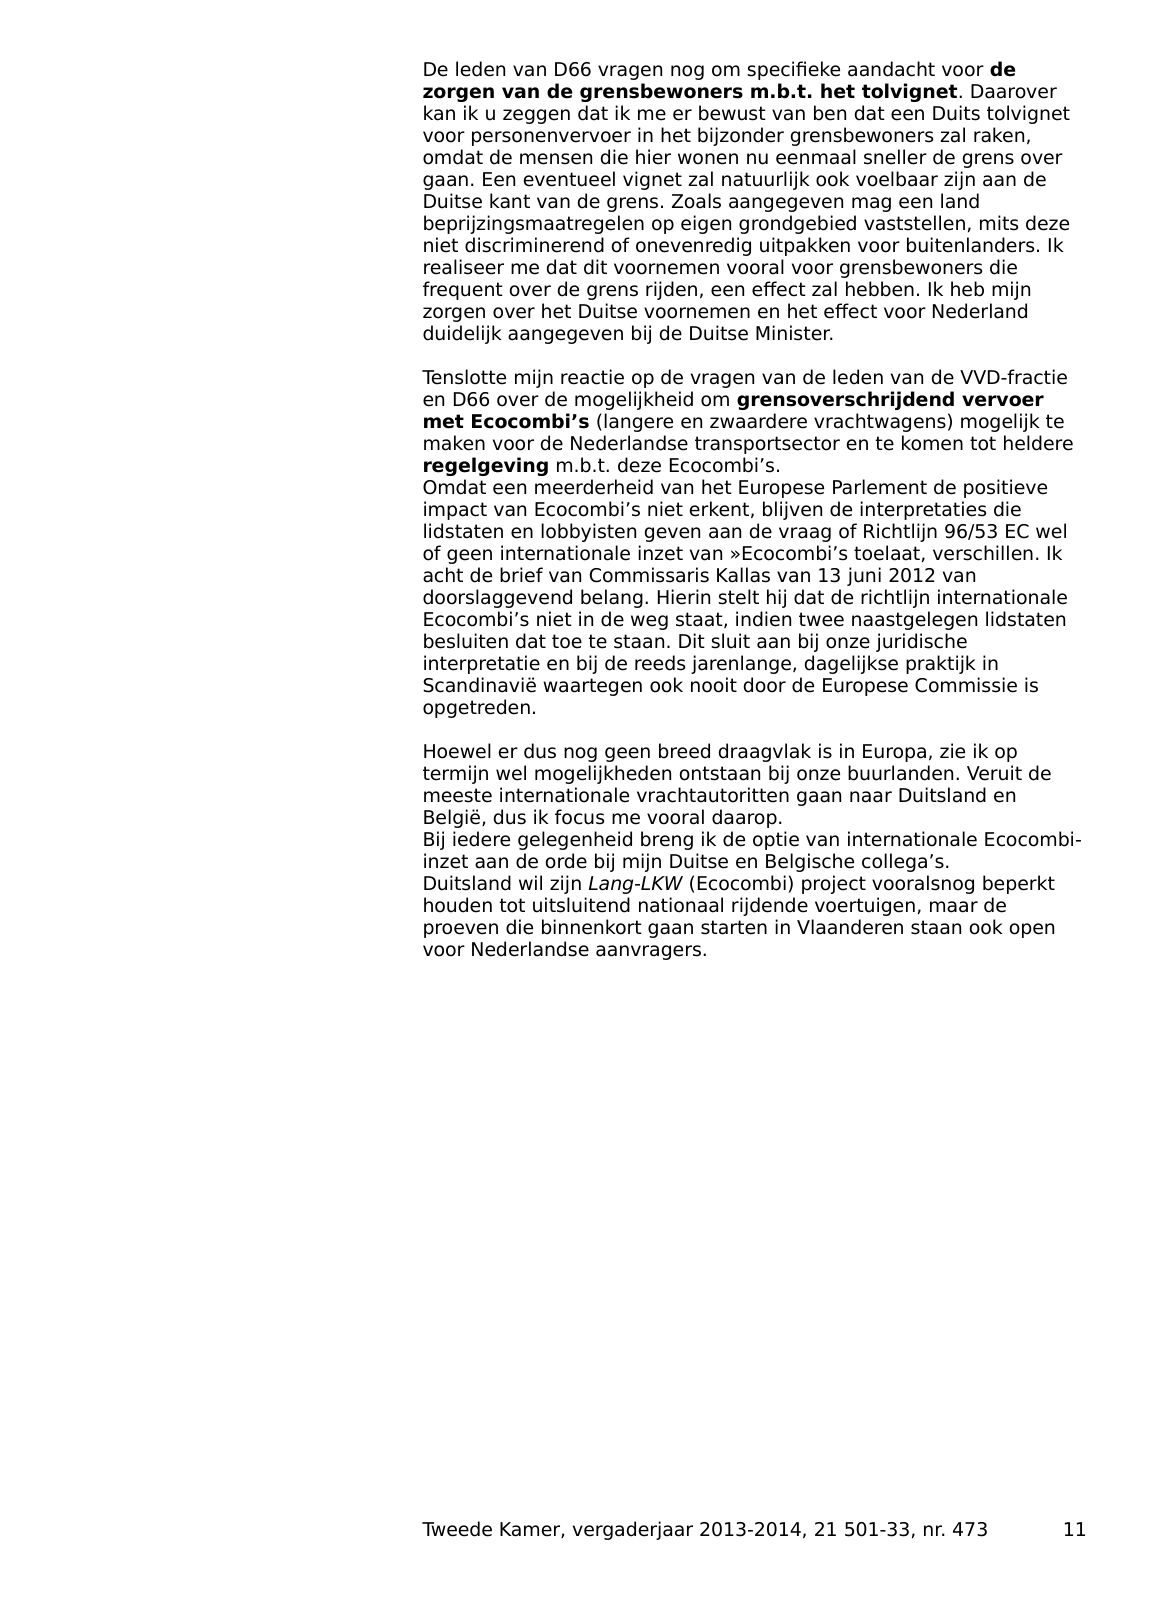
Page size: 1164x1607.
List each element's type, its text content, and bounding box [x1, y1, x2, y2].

text Omdat een meerderheid van het Europese Parlement de positieve impact van Ecocombi’s niet erkent, blijven de interpretaties die lidstaten en lobbyisten geven aan de vraag of Richtlijn 96/53 EC wel of geen internationale inzet van »Ecocombi’s toelaat, verschillen. Ik acht de brief van Commissaris Kallas van 13 juni 2012 van doorslaggevend belang. Hierin stelt hij dat de richtlijn internationale Ecocombi’s niet in de weg staat, indien twee naastgelegen lidstaten besluiten dat toe te staan. Dit sluit aan bij onze juridische interpretatie en bij de reeds jarenlange, dagelijkse praktijk in Scandinavië waartegen ook nooit door de Europese Commissie is opgetreden. [422, 477, 1087, 719]
text De leden van D66 vragen nog om specifieke aandacht voor de zorgen van de grensbewoners m.b.t. het tolvignet. Daarover kan ik u zeggen dat ik me er bewust van ben dat een Duits tolvignet voor personenvervoer in het bijzonder grensbewoners zal raken, omdat de mensen die hier wonen nu eenmaal sneller de grens over gaan. Een eventueel vignet zal natuurlijk ook voelbaar zijn aan de Duitse kant van de grens. Zoals aangegeven mag een land beprijzingsmaatregelen op eigen grondgebied vaststellen, mits deze niet discriminerend of onevenredig uitpakken voor buitenlanders. Ik realiseer me dat dit voornemen vooral voor grensbewoners die frequent over de grens rijden, een effect zal hebben. Ik heb mijn zorgen over het Duitse voornemen en het effect voor Nederland duidelijk aangegeven bij de Duitse Minister. [422, 59, 1087, 345]
text Bij iedere gelegenheid breng ik de optie van internationale Ecocombi-inzet aan de orde bij mijn Duitse en Belgische collega’s. [422, 829, 1087, 873]
text Duitsland wil zijn Lang-LKW (Ecocombi) project vooralsnog beperkt houden tot uitsluitend nationaal rijdende voertuigen, maar de proeven die binnenkort gaan starten in Vlaanderen staan ook open voor Nederlandse aanvragers. [422, 873, 1087, 961]
text Hoewel er dus nog geen breed draagvlak is in Europa, zie ik op termijn wel mogelijkheden ontstaan bij onze buurlanden. Veruit de meeste internationale vrachtautoritten gaan naar Duitsland en België, dus ik focus me vooral daarop. [422, 741, 1087, 829]
text Tenslotte mijn reactie op de vragen van de leden van de VVD-fractie en D66 over de mogelijkheid om grensoverschrijdend vervoer met Ecocombi’s (langere en zwaardere vrachtwagens) mogelijk te maken voor de Nederlandse transportsector en te komen tot heldere regelgeving m.b.t. deze Ecocombi’s. [422, 367, 1087, 477]
